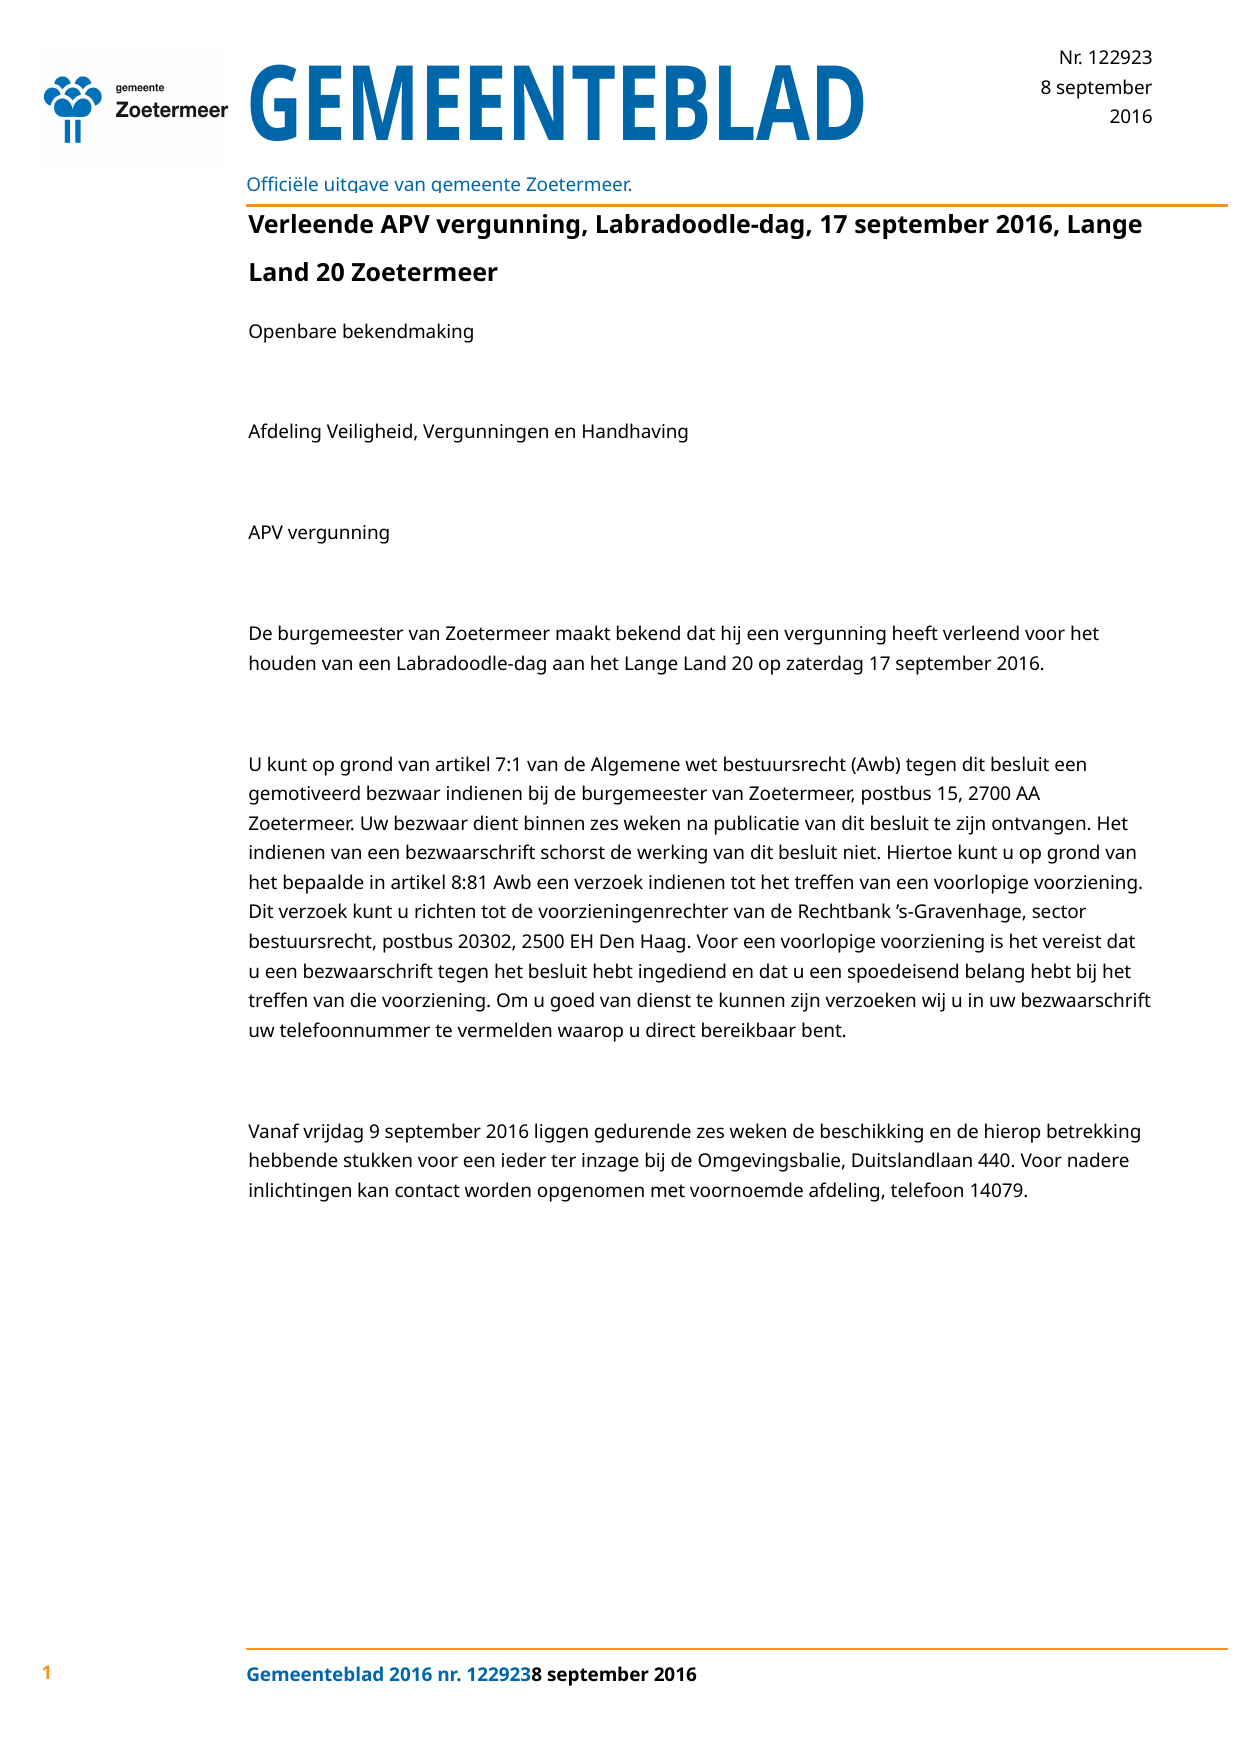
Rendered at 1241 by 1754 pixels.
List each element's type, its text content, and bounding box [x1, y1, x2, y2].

text Verleende APV vergunning, Labradoodle-dag, 17 september 2016, Lange Land 20 Zoetermeer [248, 207, 1152, 288]
text Openbare bekendmaking [248, 318, 1152, 344]
text Vanaf vrijdag 9 september 2016 liggen gedurende zes weken de beschikking en de hierop betrekking hebbende stukken voor een ieder ter inzage bij de Omgevingsbalie, Duitslandlaan 440. Voor nadere inlichtingen kan contact worden opgenomen met voornoemde afdeling, telefoon 14079. [248, 1118, 1152, 1203]
text U kunt op grond van artikel 7:1 van de Algemene wet bestuursrecht (Awb) tegen dit besluit een gemotiveerd bezwaar indienen bij de burgemeester van Zoetermeer, postbus 15, 2700 AA Zoetermeer. Uw bezwaar dient binnen zes weken na publicatie van dit besluit te zijn ontvangen. Het indienen van een bezwaarschrift schorst de werking van dit besluit niet. Hiertoe kunt u op grond van het bepaalde in artikel 8:81 Awb een verzoek indienen tot het treffen van een voorlopige voorziening. Dit verzoek kunt u richten tot de voorzieningenrechter van de Rechtbank ’s-Gravenhage, sector bestuursrecht, postbus 20302, 2500 EH Den Haag. Voor een voorlopige voorziening is het vereist dat u een bezwaarschrift tegen het besluit hebt ingediend en dat u een spoedeisend belang hebt bij het treffen van die voorziening. Om u goed van dienst te kunnen zijn verzoeken wij u in uw bezwaarschrift uw telefoonnummer te vermelden waarop u direct bereikbaar bent. [248, 751, 1152, 1043]
text APV vergunning [248, 519, 1152, 545]
text Afdeling Veiligheid, Vergunningen en Handhaving [248, 419, 1152, 444]
text De burgemeester van Zoetermeer maakt bekend dat hij een vergunning heeft verleend voor het houden van een Labradoodle-dag aan het Lange Land 20 op zaterdag 17 september 2016. [248, 620, 1152, 676]
picture [41, 47, 231, 172]
